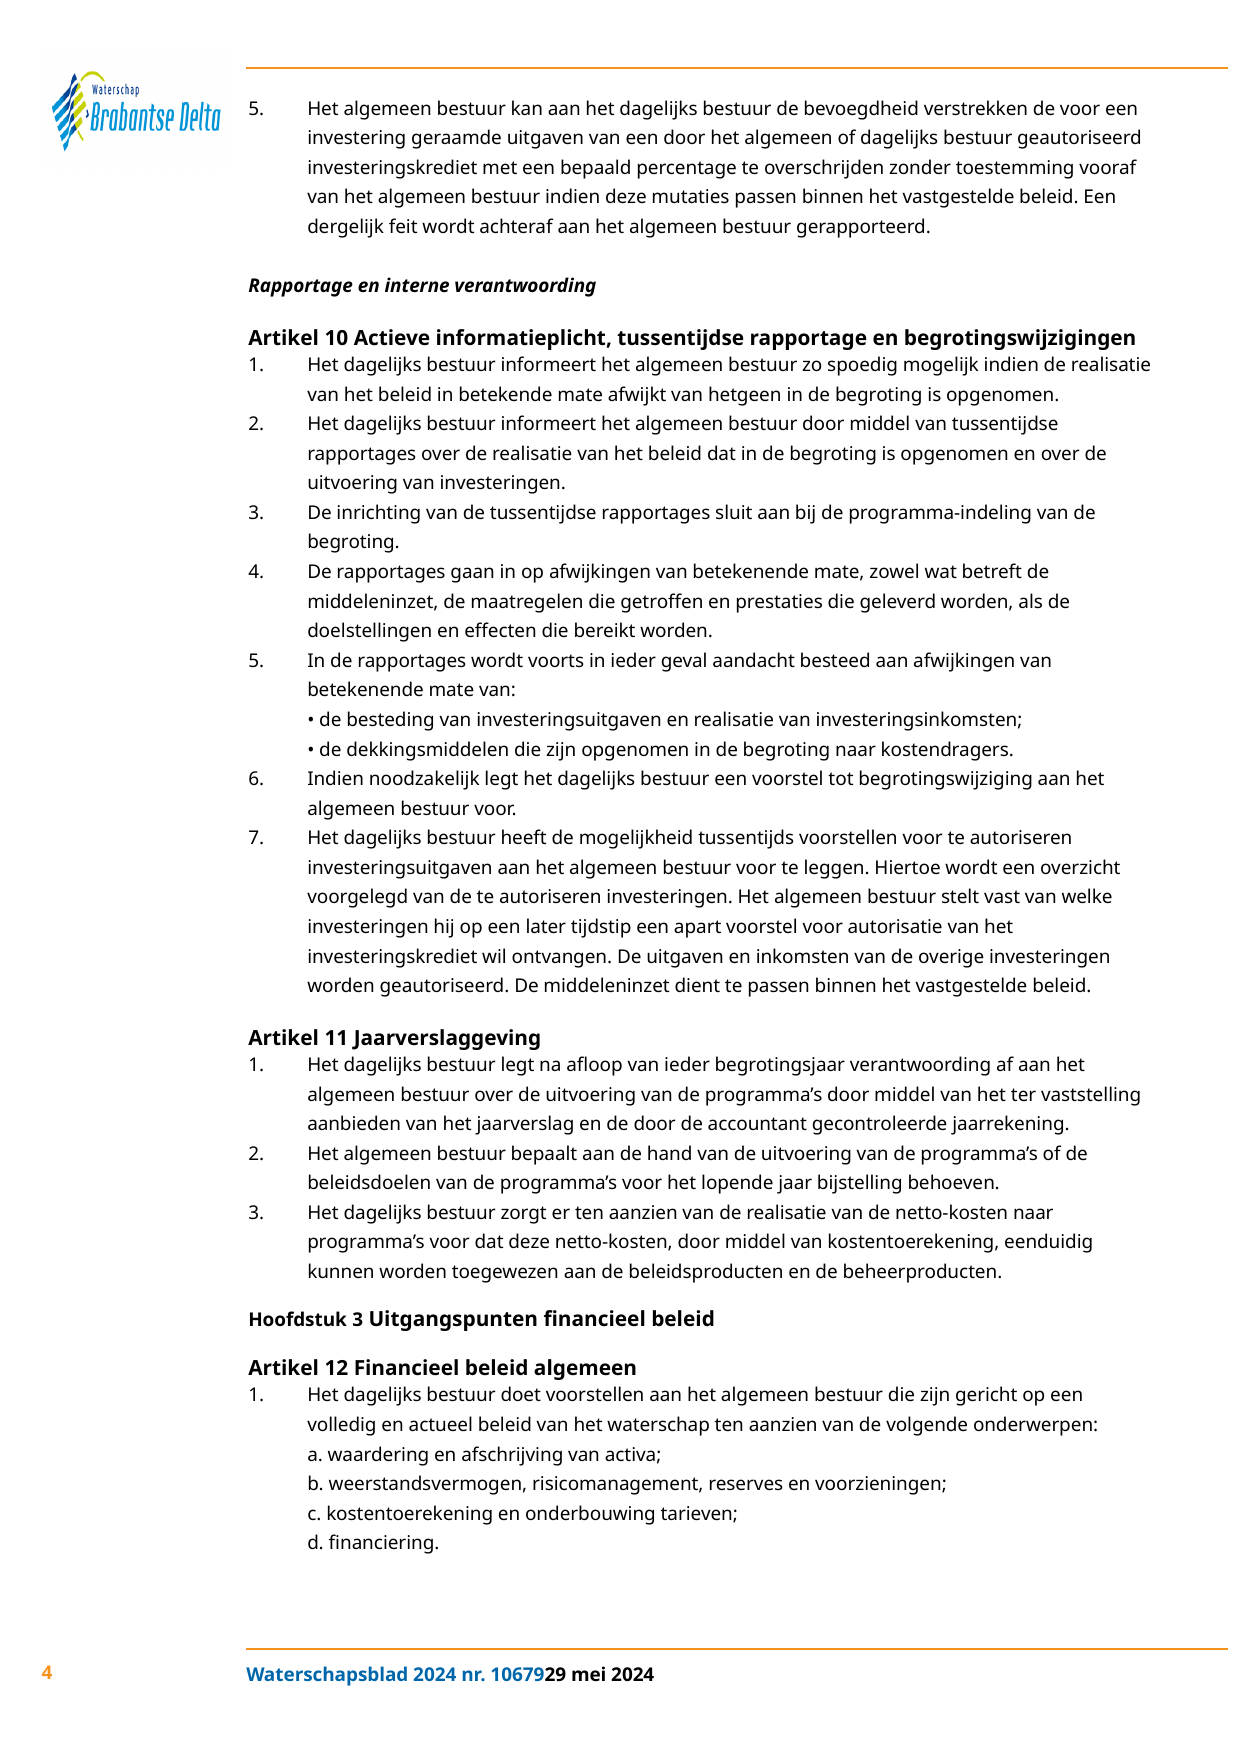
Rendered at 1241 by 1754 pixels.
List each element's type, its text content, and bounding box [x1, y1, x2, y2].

text Rapportage en interne verantwoording [248, 272, 1152, 298]
list De rapportages gaan in op afwijkingen van betekenende mate, zowel wat betreft de middeleninzet, de maatregelen die getroffen en prestaties die geleverd worden, als de doelstellingen en effecten die bereikt worden. [248, 558, 1152, 643]
list a. waardering en afschrijving van activa; [248, 1441, 1152, 1467]
list c. kostentoerekening en onderbouwing tarieven; [248, 1500, 1152, 1526]
list Het dagelijks bestuur informeert het algemeen bestuur zo spoedig mogelijk indien de realisatie van het beleid in betekende mate afwijkt van hetgeen in de begroting is opgenomen. [248, 351, 1152, 406]
list Het dagelijks bestuur doet voorstellen aan het algemeen bestuur die zijn gericht op een volledig en actueel beleid van het waterschap ten aanzien van de volgende onderwerpen: [248, 1382, 1152, 1437]
list De inrichting van de tussentijdse rapportages sluit aan bij de programma-indeling van de begroting. [248, 499, 1152, 554]
text Hoofdstuk 3 Uitgangspunten financieel beleid [248, 1304, 1152, 1332]
list Het dagelijks bestuur legt na afloop van ieder begrotingsjaar verantwoording af aan het algemeen bestuur over de uitvoering van de programma’s door middel van het ter vaststelling aanbieden van het jaarverslag en de door de accountant gecontroleerde jaarrekening. [248, 1051, 1152, 1136]
text Artikel 11 Jaarverslaggeving [248, 1023, 1152, 1051]
list Het dagelijks bestuur heeft de mogelijkheid tussentijds voorstellen voor te autoriseren investeringsuitgaven aan het algemeen bestuur voor te leggen. Hiertoe wordt een overzicht voorgelegd van de te autoriseren investeringen. Het algemeen bestuur stelt vast van welke investeringen hij op een later tijdstip een apart voorstel voor autorisatie van het investeringskrediet wil ontvangen. De uitgaven en inkomsten van de overige investeringen worden geautoriseerd. De middeleninzet dient te passen binnen het vastgestelde beleid. [248, 824, 1152, 998]
list d. financiering. [248, 1529, 1152, 1555]
list In de rapportages wordt voorts in ieder geval aandacht besteed aan afwijkingen van betekenende mate van: [248, 647, 1152, 702]
list Het dagelijks bestuur informeert het algemeen bestuur door middel van tussentijdse rapportages over de realisatie van het beleid dat in de begroting is opgenomen en over de uitvoering van investeringen. [248, 410, 1152, 495]
text Artikel 10 Actieve informatieplicht, tussentijdse rapportage en begrotingswijzigingen [248, 323, 1152, 351]
list b. weerstandsvermogen, risicomanagement, reserves en voorzieningen; [248, 1470, 1152, 1496]
text Artikel 12 Financieel beleid algemeen [248, 1353, 1152, 1382]
list Het algemeen bestuur kan aan het dagelijks bestuur de bevoegdheid verstrekken de voor een investering geraamde uitgaven van een door het algemeen of dagelijks bestuur geautoriseerd investeringskrediet met een bepaald percentage te overschrijden zonder toestemming vooraf van het algemeen bestuur indien deze mutaties passen binnen het vastgestelde beleid. Een dergelijk feit wordt achteraf aan het algemeen bestuur gerapporteerd. [248, 95, 1152, 239]
list • de besteding van investeringsuitgaven en realisatie van investeringsinkomsten; [248, 706, 1152, 732]
list Het algemeen bestuur bepaalt aan de hand van de uitvoering van de programma’s of de beleidsdoelen van de programma’s voor het lopende jaar bijstelling behoeven. [248, 1140, 1152, 1195]
list Indien noodzakelijk legt het dagelijks bestuur een voorstel tot begrotingswijziging aan het algemeen bestuur voor. [248, 765, 1152, 821]
list Het dagelijks bestuur zorgt er ten aanzien van de realisatie van de netto-kosten naar programma’s voor dat deze netto-kosten, door middel van kostentoerekening, eenduidig kunnen worden toegewezen aan de beleidsproducten en de beheerproducten. [248, 1199, 1152, 1284]
list • de dekkingsmiddelen die zijn opgenomen in de begroting naar kostendragers. [248, 736, 1152, 761]
picture [41, 47, 231, 172]
